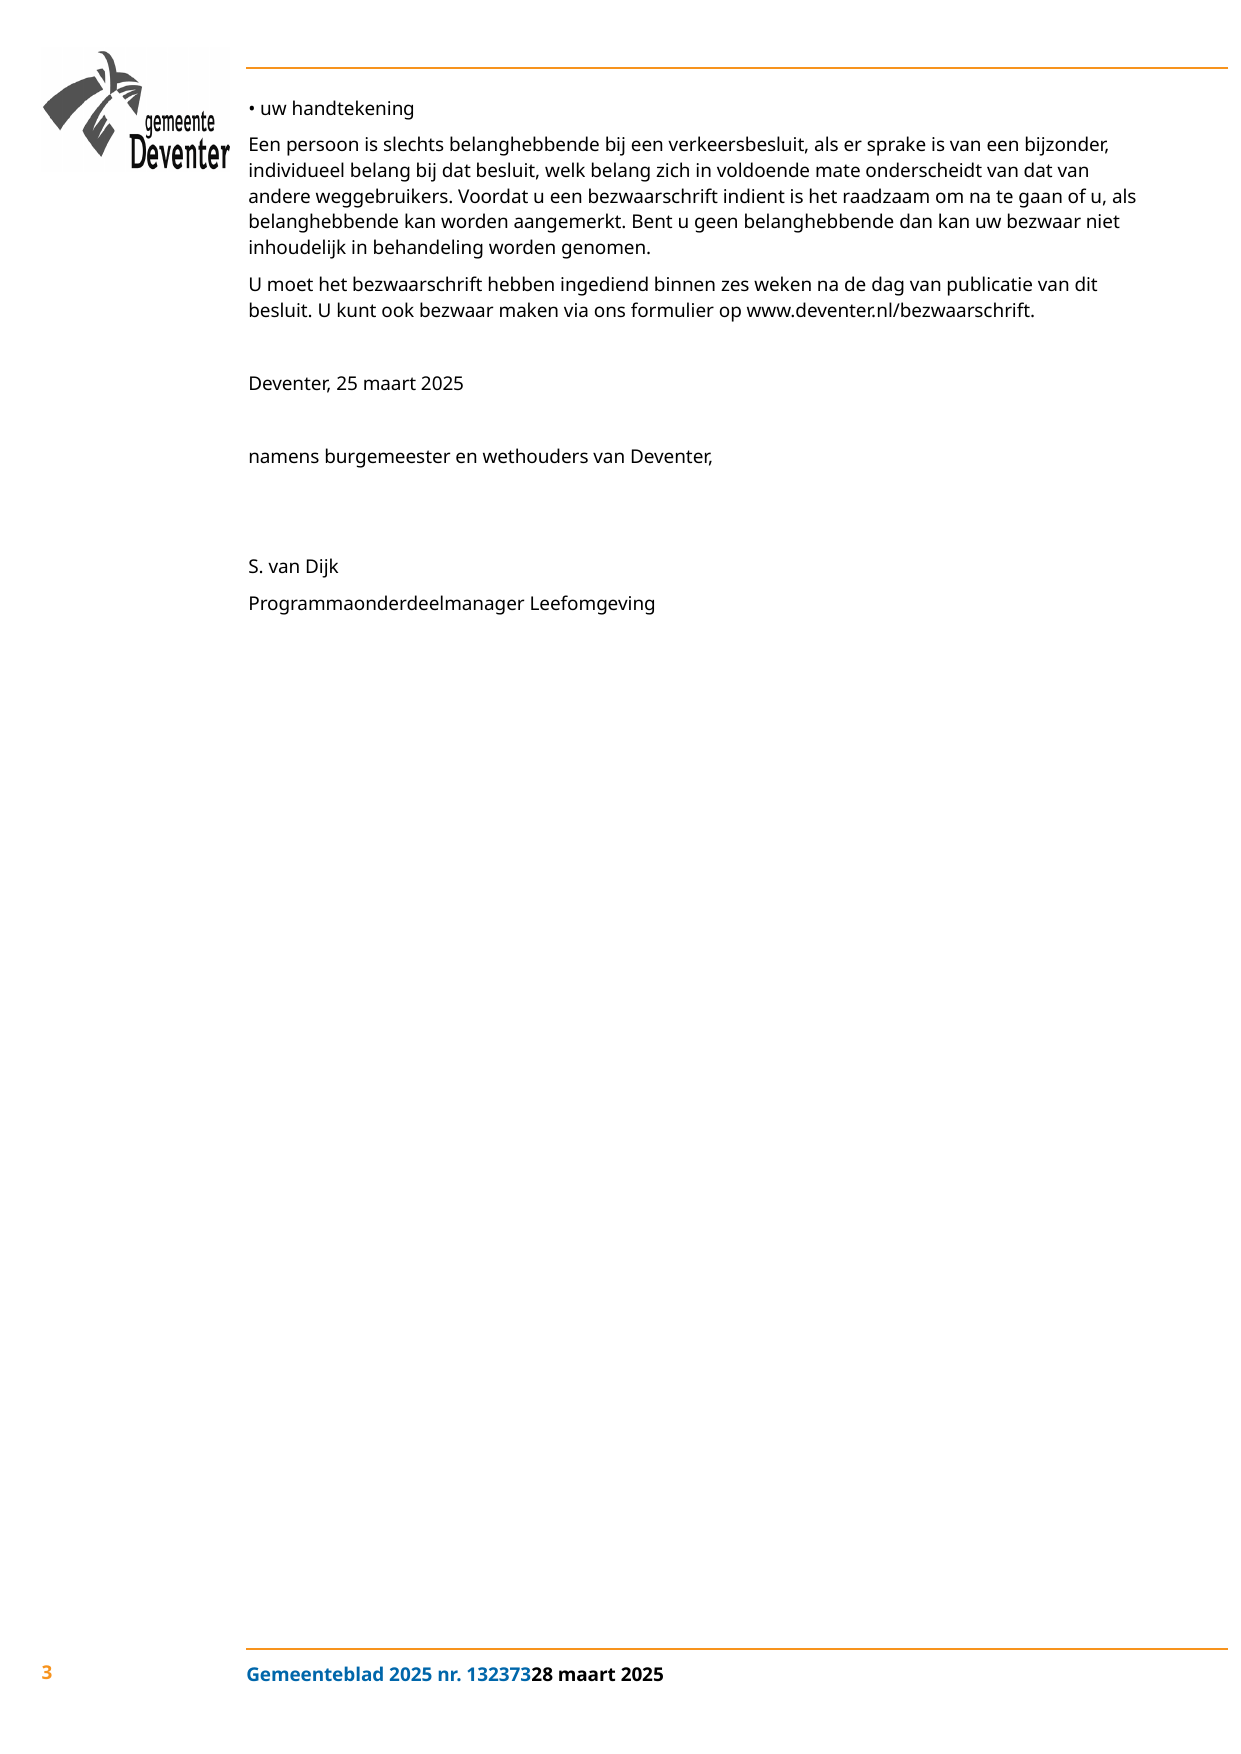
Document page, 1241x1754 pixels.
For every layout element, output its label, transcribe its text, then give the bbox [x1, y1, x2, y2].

text namens burgemeester en wethouders van Deventer, [248, 443, 1152, 469]
text Een persoon is slechts belanghebbende bij een verkeersbesluit, als er sprake is van een bijzonder, individueel belang bij dat besluit, welk belang zich in voldoende mate onderscheidt van dat van andere weggebruikers. Voordat u een bezwaarschrift indient is het raadzaam om na te gaan of u, als belanghebbende kan worden aangemerkt. Bent u geen belanghebbende dan kan uw bezwaar niet inhoudelijk in behandeling worden genomen. [248, 131, 1152, 260]
text U moet het bezwaarschrift hebben ingediend binnen zes weken na de dag van publicatie van dit besluit. U kunt ook bezwaar maken via ons formulier op www.deventer.nl/bezwaarschrift. [248, 271, 1152, 322]
text Programmaonderdeelmanager Leefomgeving [248, 590, 1152, 616]
text S. van Dijk [248, 553, 1152, 579]
text • uw handtekening [248, 95, 1152, 121]
picture [41, 47, 231, 172]
text Deventer, 25 maart 2025 [248, 370, 1152, 396]
